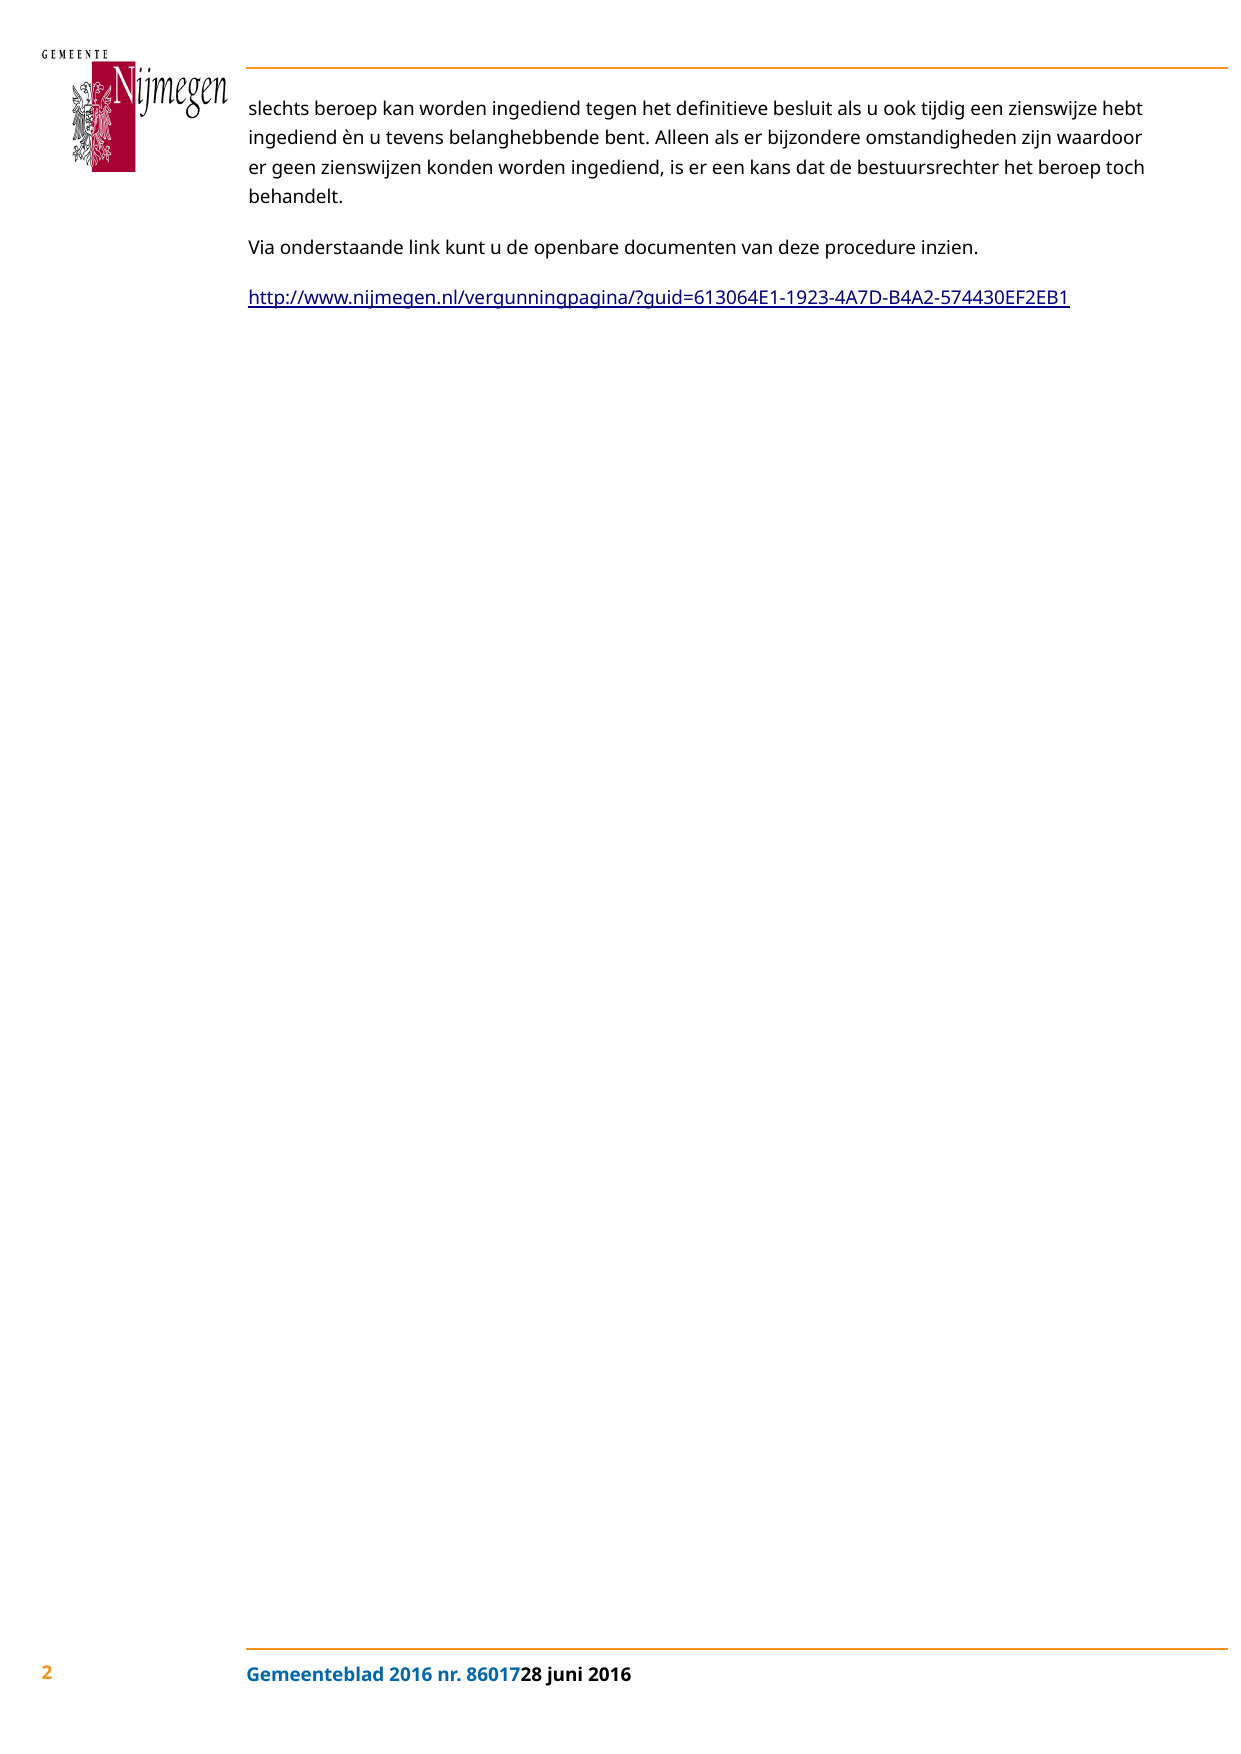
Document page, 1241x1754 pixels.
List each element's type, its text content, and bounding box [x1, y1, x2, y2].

picture [41, 47, 231, 172]
text http://www.nijmegen.nl/vergunningpagina/?guid=613064E1-1923-4A7D-B4A2-574430EF2EB1 [248, 284, 1152, 310]
text Via onderstaande link kunt u de openbare documenten van deze procedure inzien. [248, 234, 1152, 260]
text slechts beroep kan worden ingediend tegen het definitieve besluit als u ook tijdig een zienswijze hebt ingediend èn u tevens belanghebbende bent. Alleen als er bijzondere omstandigheden zijn waardoor er geen zienswijzen konden worden ingediend, is er een kans dat de bestuursrechter het beroep toch behandelt. [248, 95, 1152, 209]
